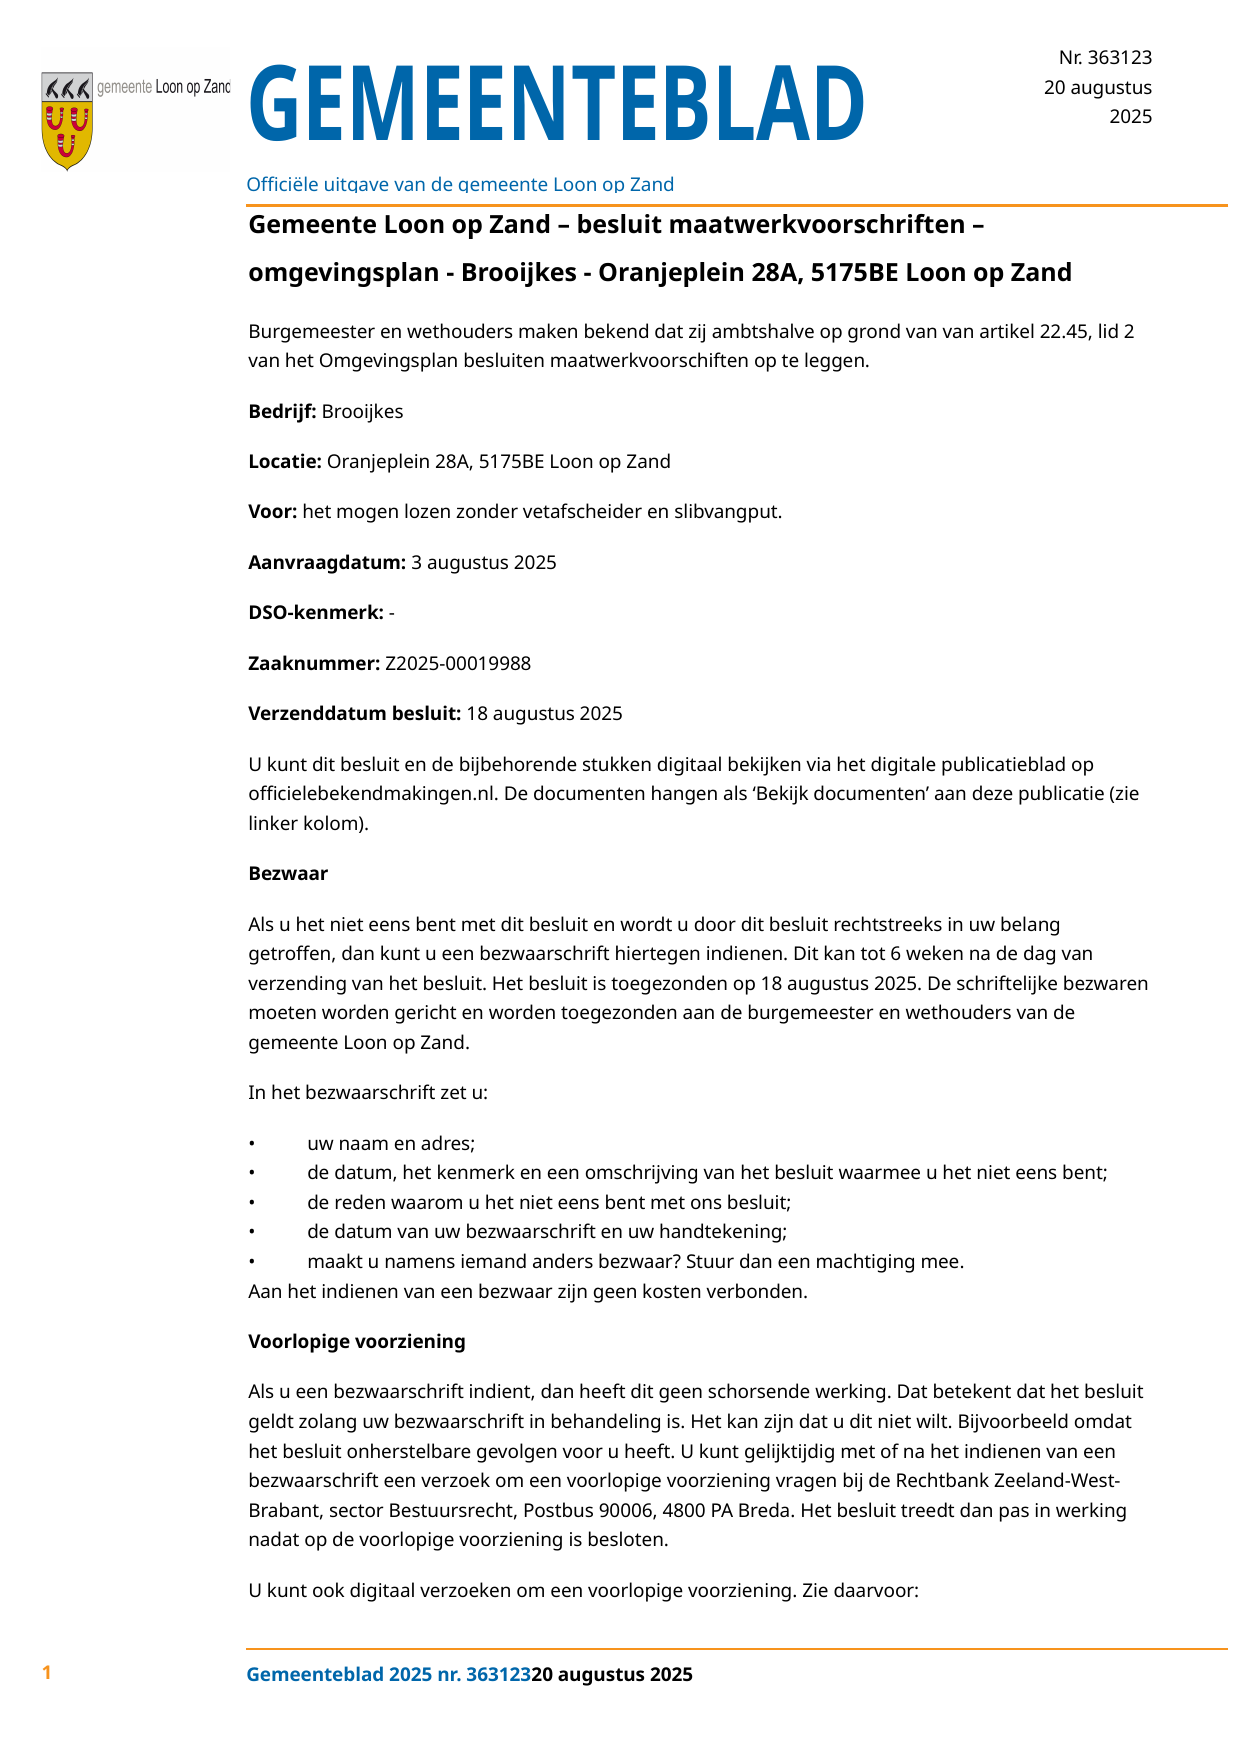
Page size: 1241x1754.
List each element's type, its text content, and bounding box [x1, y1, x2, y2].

text Aanvraagdatum: 3 augustus 2025 [248, 549, 1152, 575]
text U kunt dit besluit en de bijbehorende stukken digitaal bekijken via het digitale publicatieblad op officielebekendmakingen.nl. De documenten hangen als ‘Bekijk documenten’ aan deze publicatie (zie linker kolom). [248, 751, 1152, 836]
text Bedrijf: Brooijkes [248, 398, 1152, 424]
list de datum, het kenmerk en een omschrijving van het besluit waarmee u het niet eens bent; [248, 1159, 1152, 1185]
text DSO-kenmerk: - [248, 599, 1152, 625]
text Aan het indienen van een bezwaar zijn geen kosten verbonden. [248, 1278, 1152, 1304]
text Voorlopige voorziening [248, 1328, 1152, 1354]
list de reden waarom u het niet eens bent met ons besluit; [248, 1189, 1152, 1215]
list uw naam en adres; [248, 1130, 1152, 1156]
text In het bezwaarschrift zet u: [248, 1079, 1152, 1105]
picture [41, 47, 231, 172]
list maakt u namens iemand anders bezwaar? Stuur dan een machtiging mee. [248, 1248, 1152, 1274]
text Verzenddatum besluit: 18 augustus 2025 [248, 700, 1152, 726]
text Gemeente Loon op Zand – besluit maatwerkvoorschriften – omgevingsplan - Brooijkes - Oranjeplein 28A, 5175BE Loon op Zand [248, 207, 1152, 288]
text Zaaknummer: Z2025-00019988 [248, 650, 1152, 676]
list de datum van uw bezwaarschrift en uw handtekening; [248, 1219, 1152, 1244]
text Als u een bezwaarschrift indient, dan heeft dit geen schorsende werking. Dat betekent dat het besluit geldt zolang uw bezwaarschrift in behandeling is. Het kan zijn dat u dit niet wilt. Bijvoorbeeld omdat het besluit onherstelbare gevolgen voor u heeft. U kunt gelijktijdig met of na het indienen van een bezwaarschrift een verzoek om een voorlopige voorziening vragen bij de Rechtbank Zeeland-West-Brabant, sector Bestuursrecht, Postbus 90006, 4800 PA Breda. Het besluit treedt dan pas in werking nadat op de voorlopige voorziening is besloten. [248, 1379, 1152, 1552]
text U kunt ook digitaal verzoeken om een voorlopige voorziening. Zie daarvoor: [248, 1577, 1152, 1603]
text Voor: het mogen lozen zonder vetafscheider en slibvangput. [248, 499, 1152, 524]
text Locatie: Oranjeplein 28A, 5175BE Loon op Zand [248, 448, 1152, 474]
text Bezwaar [248, 860, 1152, 886]
text Als u het niet eens bent met dit besluit en wordt u door dit besluit rechtstreeks in uw belang getroffen, dan kunt u een bezwaarschrift hiertegen indienen. Dit kan tot 6 weken na de dag van verzending van het besluit. Het besluit is toegezonden op 18 augustus 2025. De schriftelijke bezwaren moeten worden gericht en worden toegezonden aan de burgemeester en wethouders van de gemeente Loon op Zand. [248, 911, 1152, 1055]
text Burgemeester en wethouders maken bekend dat zij ambtshalve op grond van van artikel 22.45, lid 2 van het Omgevingsplan besluiten maatwerkvoorschiften op te leggen. [248, 318, 1152, 373]
